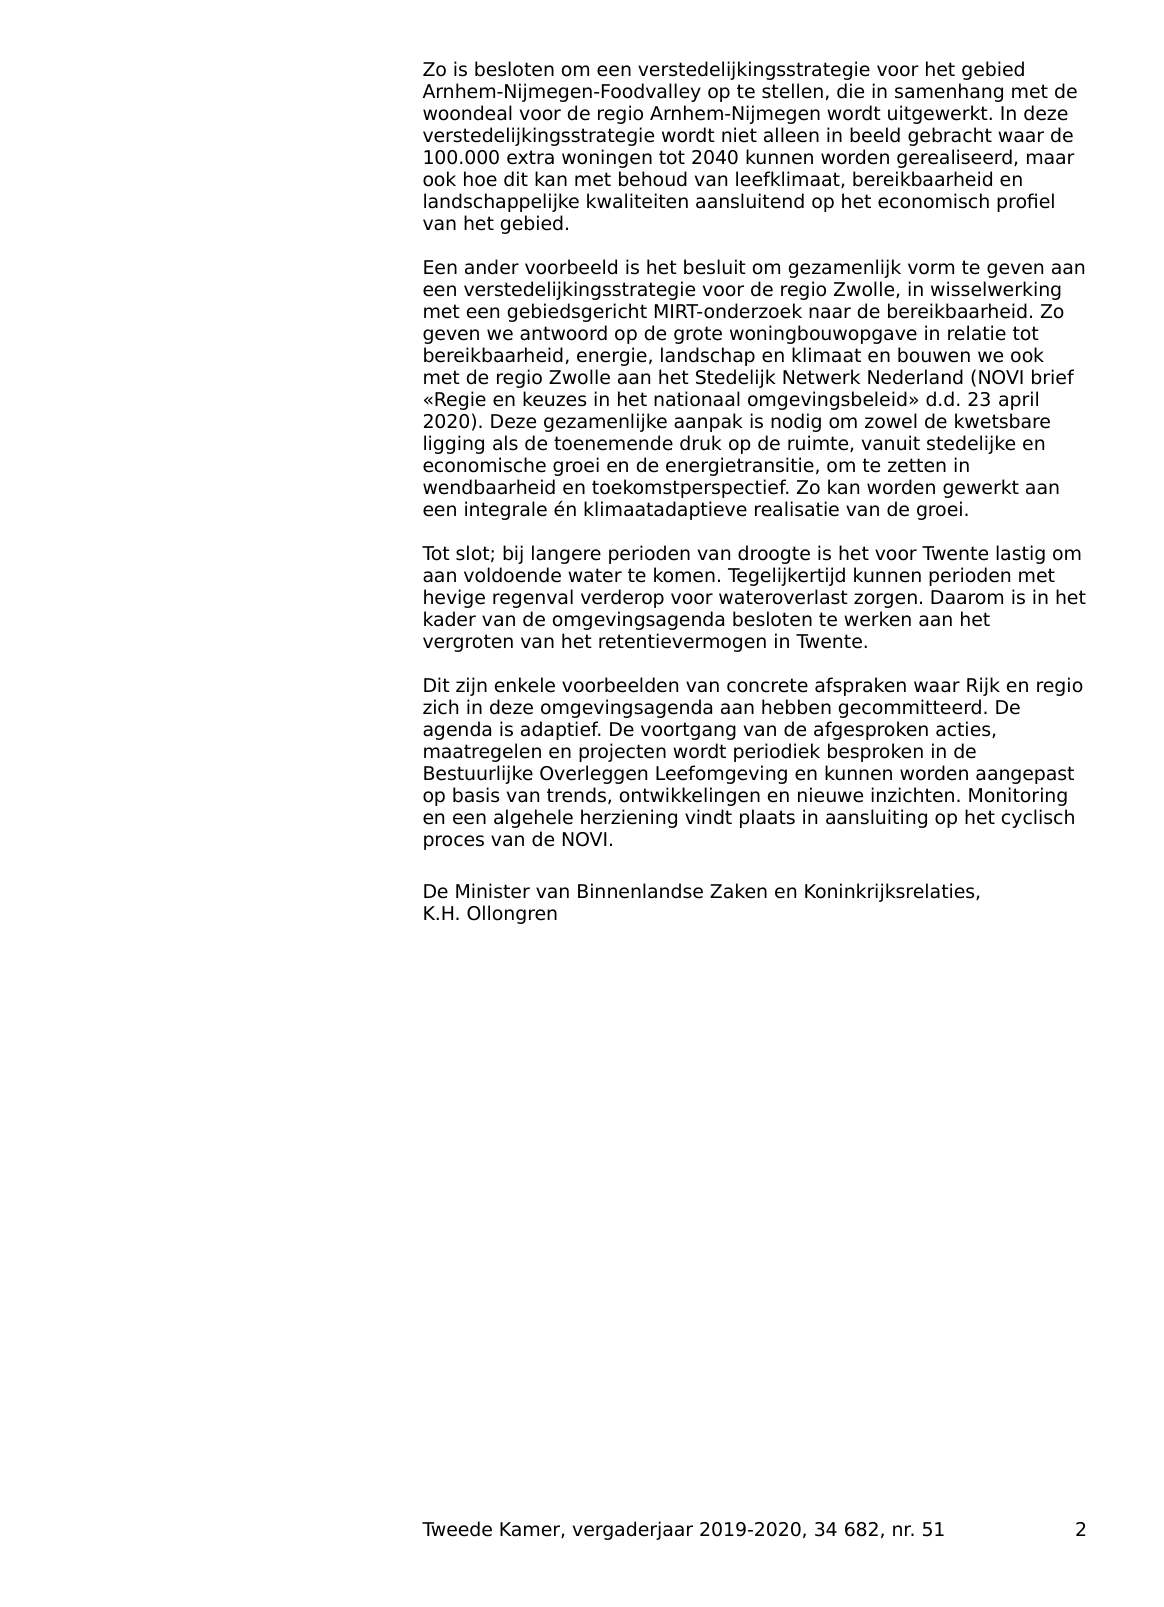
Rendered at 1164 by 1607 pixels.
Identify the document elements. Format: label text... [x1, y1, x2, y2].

text Een ander voorbeeld is het besluit om gezamenlijk vorm te geven aan een verstedelijkingsstrategie voor de regio Zwolle, in wisselwerking met een gebiedsgericht MIRT-onderzoek naar de bereikbaarheid. Zo geven we antwoord op de grote woningbouwopgave in relatie tot bereikbaarheid, energie, landschap en klimaat en bouwen we ook met de regio Zwolle aan het Stedelijk Netwerk Nederland (NOVI brief «Regie en keuzes in het nationaal omgevingsbeleid» d.d. 23 april 2020). Deze gezamenlijke aanpak is nodig om zowel de kwetsbare ligging als de toenemende druk op de ruimte, vanuit stedelijke en economische groei en de energietransitie, om te zetten in wendbaarheid en toekomstperspectief. Zo kan worden gewerkt aan een integrale én klimaatadaptieve realisatie van de groei. [422, 257, 1087, 521]
text Tot slot; bij langere perioden van droogte is het voor Twente lastig om aan voldoende water te komen. Tegelijkertijd kunnen perioden met hevige regenval verderop voor wateroverlast zorgen. Daarom is in het kader van de omgevingsagenda besloten te werken aan het vergroten van het retentievermogen in Twente. [422, 543, 1087, 653]
text Dit zijn enkele voorbeelden van concrete afspraken waar Rijk en regio zich in deze omgevingsagenda aan hebben gecommitteerd. De agenda is adaptief. De voortgang van de afgesproken acties, maatregelen en projecten wordt periodiek besproken in de Bestuurlijke Overleggen Leefomgeving en kunnen worden aangepast op basis van trends, ontwikkelingen en nieuwe inzichten. Monitoring en een algehele herziening vindt plaats in aansluiting op het cyclisch proces van de NOVI. [422, 675, 1087, 851]
text Zo is besloten om een verstedelijkingsstrategie voor het gebied Arnhem-Nijmegen-Foodvalley op te stellen, die in samenhang met de woondeal voor de regio Arnhem-Nijmegen wordt uitgewerkt. In deze verstedelijkingsstrategie wordt niet alleen in beeld gebracht waar de 100.000 extra woningen tot 2040 kunnen worden gerealiseerd, maar ook hoe dit kan met behoud van leefklimaat, bereikbaarheid en landschappelijke kwaliteiten aansluitend op het economisch profiel van het gebied. [422, 59, 1087, 235]
text De Minister van Binnenlandse Zaken en Koninkrijksrelaties, K.H. Ollongren [422, 881, 1087, 925]
